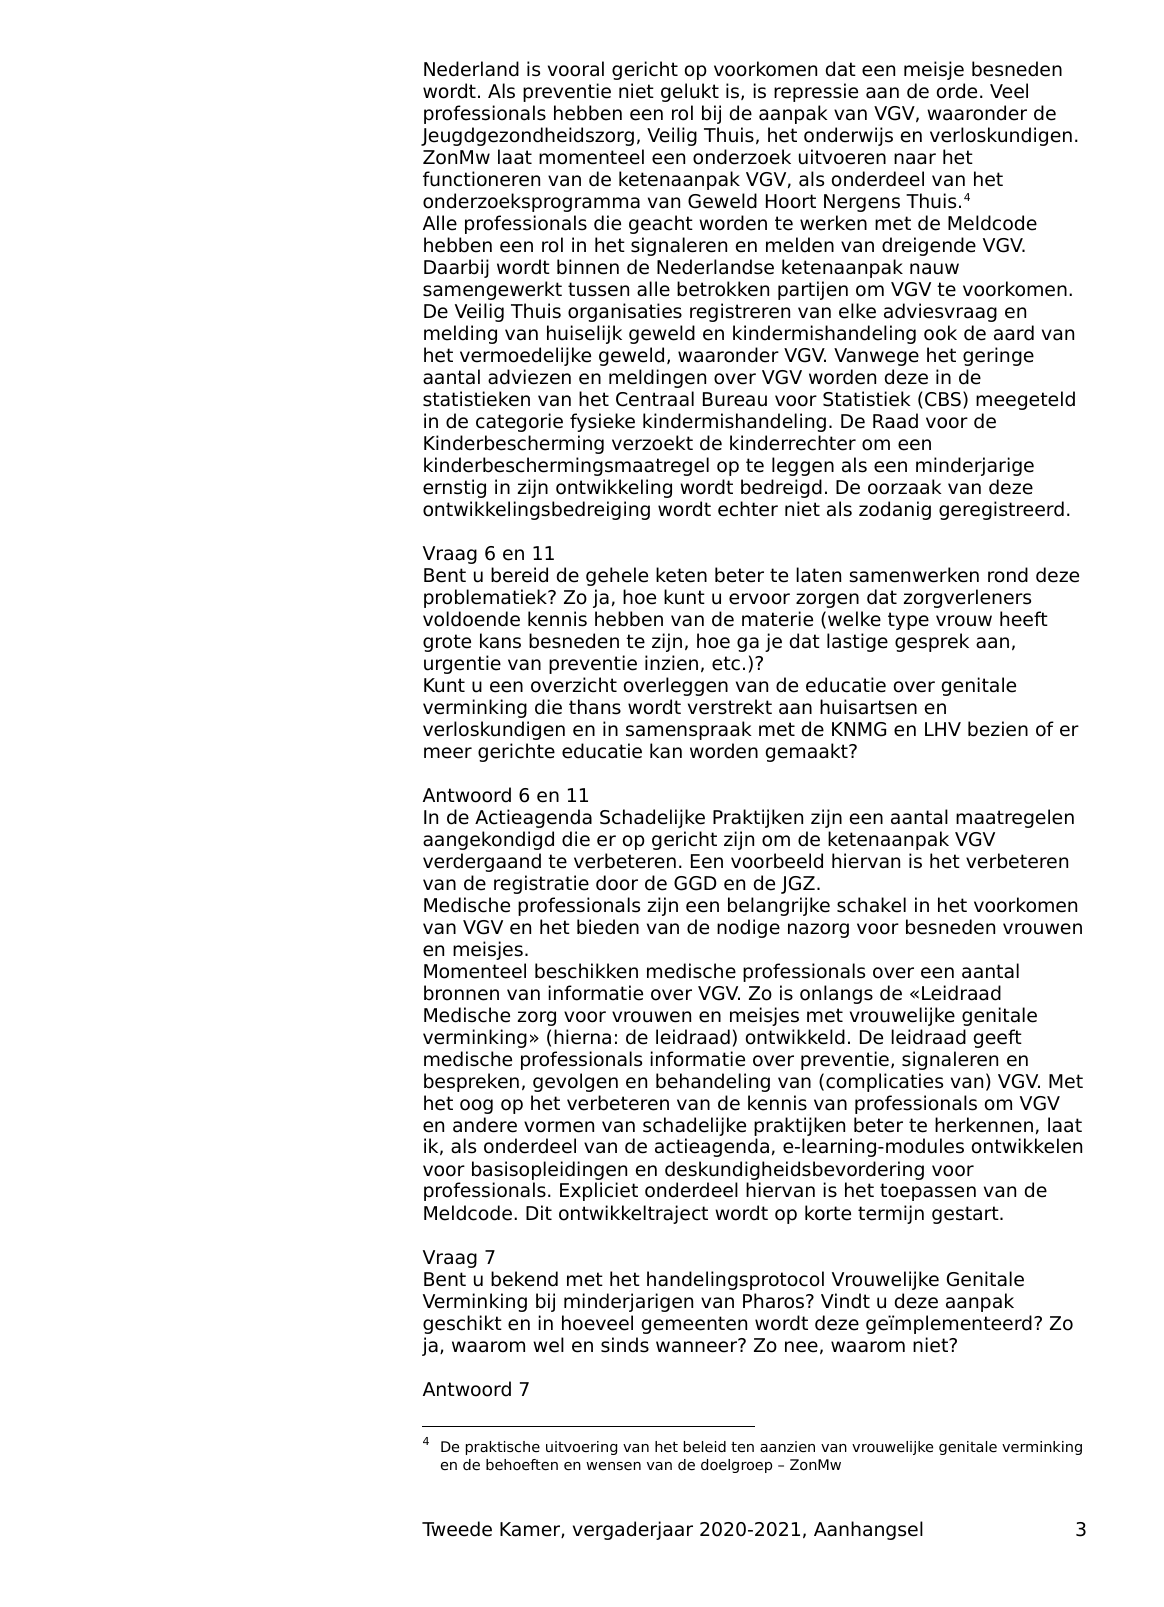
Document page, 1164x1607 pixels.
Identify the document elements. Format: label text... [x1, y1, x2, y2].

text De praktische uitvoering van het beleid ten aanzien van vrouwelijke genitale verminking en de behoeften en wensen van de doelgroep – ZonMw [422, 1435, 1087, 1474]
text Momenteel beschikken medische professionals over een aantal bronnen van informatie over VGV. Zo is onlangs de «Leidraad Medische zorg voor vrouwen en meisjes met vrouwelijke genitale verminking» (hierna: de leidraad) ontwikkeld. De leidraad geeft medische professionals informatie over preventie, signaleren en bespreken, gevolgen en behandeling van (complicaties van) VGV. Met het oog op het verbeteren van de kennis van professionals om VGV en andere vormen van schadelijke praktijken beter te herkennen, laat ik, als onderdeel van de actieagenda, e-learning-modules ontwikkelen voor basisopleidingen en deskundigheidsbevordering voor professionals. Expliciet onderdeel hiervan is het toepassen van de Meldcode. Dit ontwikkeltraject wordt op korte termijn gestart. [422, 961, 1087, 1224]
text Bent u bereid de gehele keten beter te laten samenwerken rond deze problematiek? Zo ja, hoe kunt u ervoor zorgen dat zorgverleners voldoende kennis hebben van de materie (welke type vrouw heeft grote kans besneden te zijn, hoe ga je dat lastige gesprek aan, urgentie van preventie inzien, etc.)? [422, 565, 1087, 675]
text Bent u bekend met het handelingsprotocol Vrouwelijke Genitale Verminking bij minderjarigen van Pharos? Vindt u deze aanpak geschikt en in hoeveel gemeenten wordt deze geïmplementeerd? Zo ja, waarom wel en sinds wanneer? Zo nee, waarom niet? [422, 1268, 1087, 1356]
text Kunt u een overzicht overleggen van de educatie over genitale verminking die thans wordt verstrekt aan huisartsen en verloskundigen en in samenspraak met de KNMG en LHV bezien of er meer gerichte educatie kan worden gemaakt? [422, 675, 1087, 763]
text Medische professionals zijn een belangrijke schakel in het voorkomen van VGV en het bieden van de nodige nazorg voor besneden vrouwen en meisjes. [422, 895, 1087, 961]
text Vraag 6 en 11 [422, 543, 1087, 565]
text In de Actieagenda Schadelijke Praktijken zijn een aantal maatregelen aangekondigd die er op gericht zijn om de ketenaanpak VGV verdergaand te verbeteren. Een voorbeeld hiervan is het verbeteren van de registratie door de GGD en de JGZ. [422, 807, 1087, 895]
text Alle professionals die geacht worden te werken met de Meldcode hebben een rol in het signaleren en melden van dreigende VGV. Daarbij wordt binnen de Nederlandse ketenaanpak nauw samengewerkt tussen alle betrokken partijen om VGV te voorkomen. De Veilig Thuis organisaties registreren van elke adviesvraag en melding van huiselijk geweld en kindermishandeling ook de aard van het vermoedelijke geweld, waaronder VGV. Vanwege het geringe aantal adviezen en meldingen over VGV worden deze in de statistieken van het Centraal Bureau voor Statistiek (CBS) meegeteld in de categorie fysieke kindermishandeling. De Raad voor de Kinderbescherming verzoekt de kinderrechter om een kinderbeschermingsmaatregel op te leggen als een minderjarige ernstig in zijn ontwikkeling wordt bedreigd. De oorzaak van deze ontwikkelingsbedreiging wordt echter niet als zodanig geregistreerd. [422, 213, 1087, 521]
text Vraag 7 [422, 1247, 1087, 1268]
text Nederland is vooral gericht op voorkomen dat een meisje besneden wordt. Als preventie niet gelukt is, is repressie aan de orde. Veel professionals hebben een rol bij de aanpak van VGV, waaronder de Jeugdgezondheidszorg, Veilig Thuis, het onderwijs en verloskundigen. ZonMw laat momenteel een onderzoek uitvoeren naar het functioneren van de ketenaanpak VGV, als onderdeel van het onderzoeksprogramma van Geweld Hoort Nergens Thuis. [422, 59, 1087, 213]
text Antwoord 7 [422, 1379, 1087, 1401]
text Antwoord 6 en 11 [422, 785, 1087, 807]
